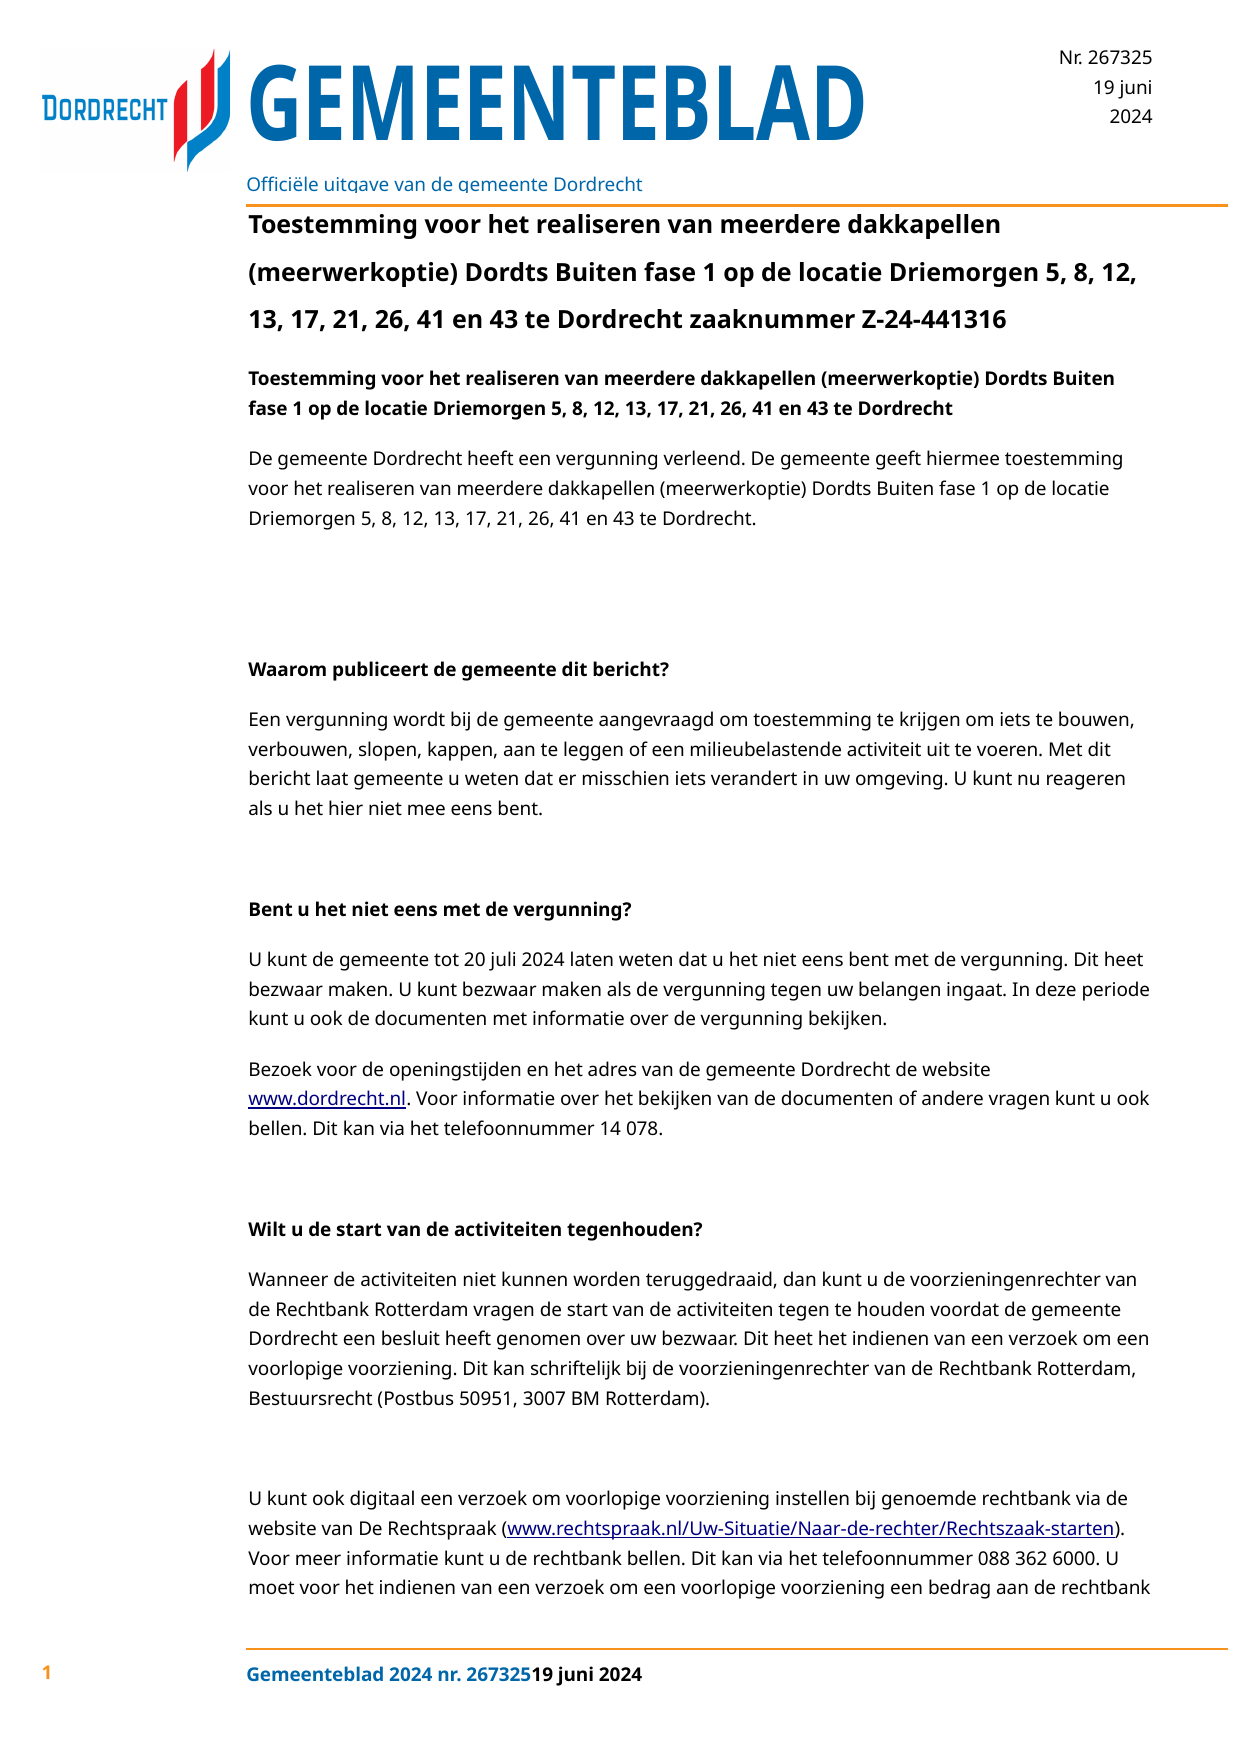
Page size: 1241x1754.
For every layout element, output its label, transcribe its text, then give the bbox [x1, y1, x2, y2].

text Bent u het niet eens met de vergunning? [248, 896, 1152, 922]
text U kunt ook digitaal een verzoek om voorlopige voorziening instellen bij genoemde rechtbank via de website van De Rechtspraak (www.rechtspraak.nl/Uw-Situatie/Naar-de-rechter/Rechtszaak-starten). Voor meer informatie kunt u de rechtbank bellen. Dit kan via het telefoonnummer 088 362 6000. U moet voor het indienen van een verzoek om een voorlopige voorziening een bedrag aan de rechtbank [248, 1486, 1152, 1600]
text Een vergunning wordt bij de gemeente aangevraagd om toestemming te krijgen om iets te bouwen, verbouwen, slopen, kappen, aan te leggen of een milieubelastende activiteit uit te voeren. Met dit bericht laat gemeente u weten dat er misschien iets verandert in uw omgeving. U kunt nu reageren als u het hier niet mee eens bent. [248, 706, 1152, 821]
text Toestemming voor het realiseren van meerdere dakkapellen (meerwerkoptie) Dordts Buiten fase 1 op de locatie Driemorgen 5, 8, 12, 13, 17, 21, 26, 41 en 43 te Dordrecht zaaknummer Z-24-441316 [248, 207, 1152, 336]
text Wanneer de activiteiten niet kunnen worden teruggedraaid, dan kunt u de voorzieningenrechter van de Rechtbank Rotterdam vragen de start van de activiteiten tegen te houden voordat de gemeente Dordrecht een besluit heeft genomen over uw bezwaar. Dit heet het indienen van een verzoek om een voorlopige voorziening. Dit kan schriftelijk bij de voorzieningenrechter van de Rechtbank Rotterdam, Bestuursrecht (Postbus 50951, 3007 BM Rotterdam). [248, 1266, 1152, 1410]
picture [41, 47, 231, 172]
text De gemeente Dordrecht heeft een vergunning verleend. De gemeente geeft hiermee toestemming voor het realiseren van meerdere dakkapellen (meerwerkoptie) Dordts Buiten fase 1 op de locatie Driemorgen 5, 8, 12, 13, 17, 21, 26, 41 en 43 te Dordrecht. [248, 446, 1152, 530]
text U kunt de gemeente tot 20 juli 2024 laten weten dat u het niet eens bent met de vergunning. Dit heet bezwaar maken. U kunt bezwaar maken als de vergunning tegen uw belangen ingaat. In deze periode kunt u ook de documenten met informatie over de vergunning bekijken. [248, 946, 1152, 1031]
text Toestemming voor het realiseren van meerdere dakkapellen (meerwerkoptie) Dordts Buiten fase 1 op de locatie Driemorgen 5, 8, 12, 13, 17, 21, 26, 41 en 43 te Dordrecht [248, 366, 1152, 421]
text Waarom publiceert de gemeente dit bericht? [248, 656, 1152, 682]
text Wilt u de start van de activiteiten tegenhouden? [248, 1216, 1152, 1242]
text Bezoek voor de openingstijden en het adres van de gemeente Dordrecht de website www.dordrecht.nl. Voor informatie over het bekijken van de documenten of andere vragen kunt u ook bellen. Dit kan via het telefoonnummer 14 078. [248, 1056, 1152, 1141]
